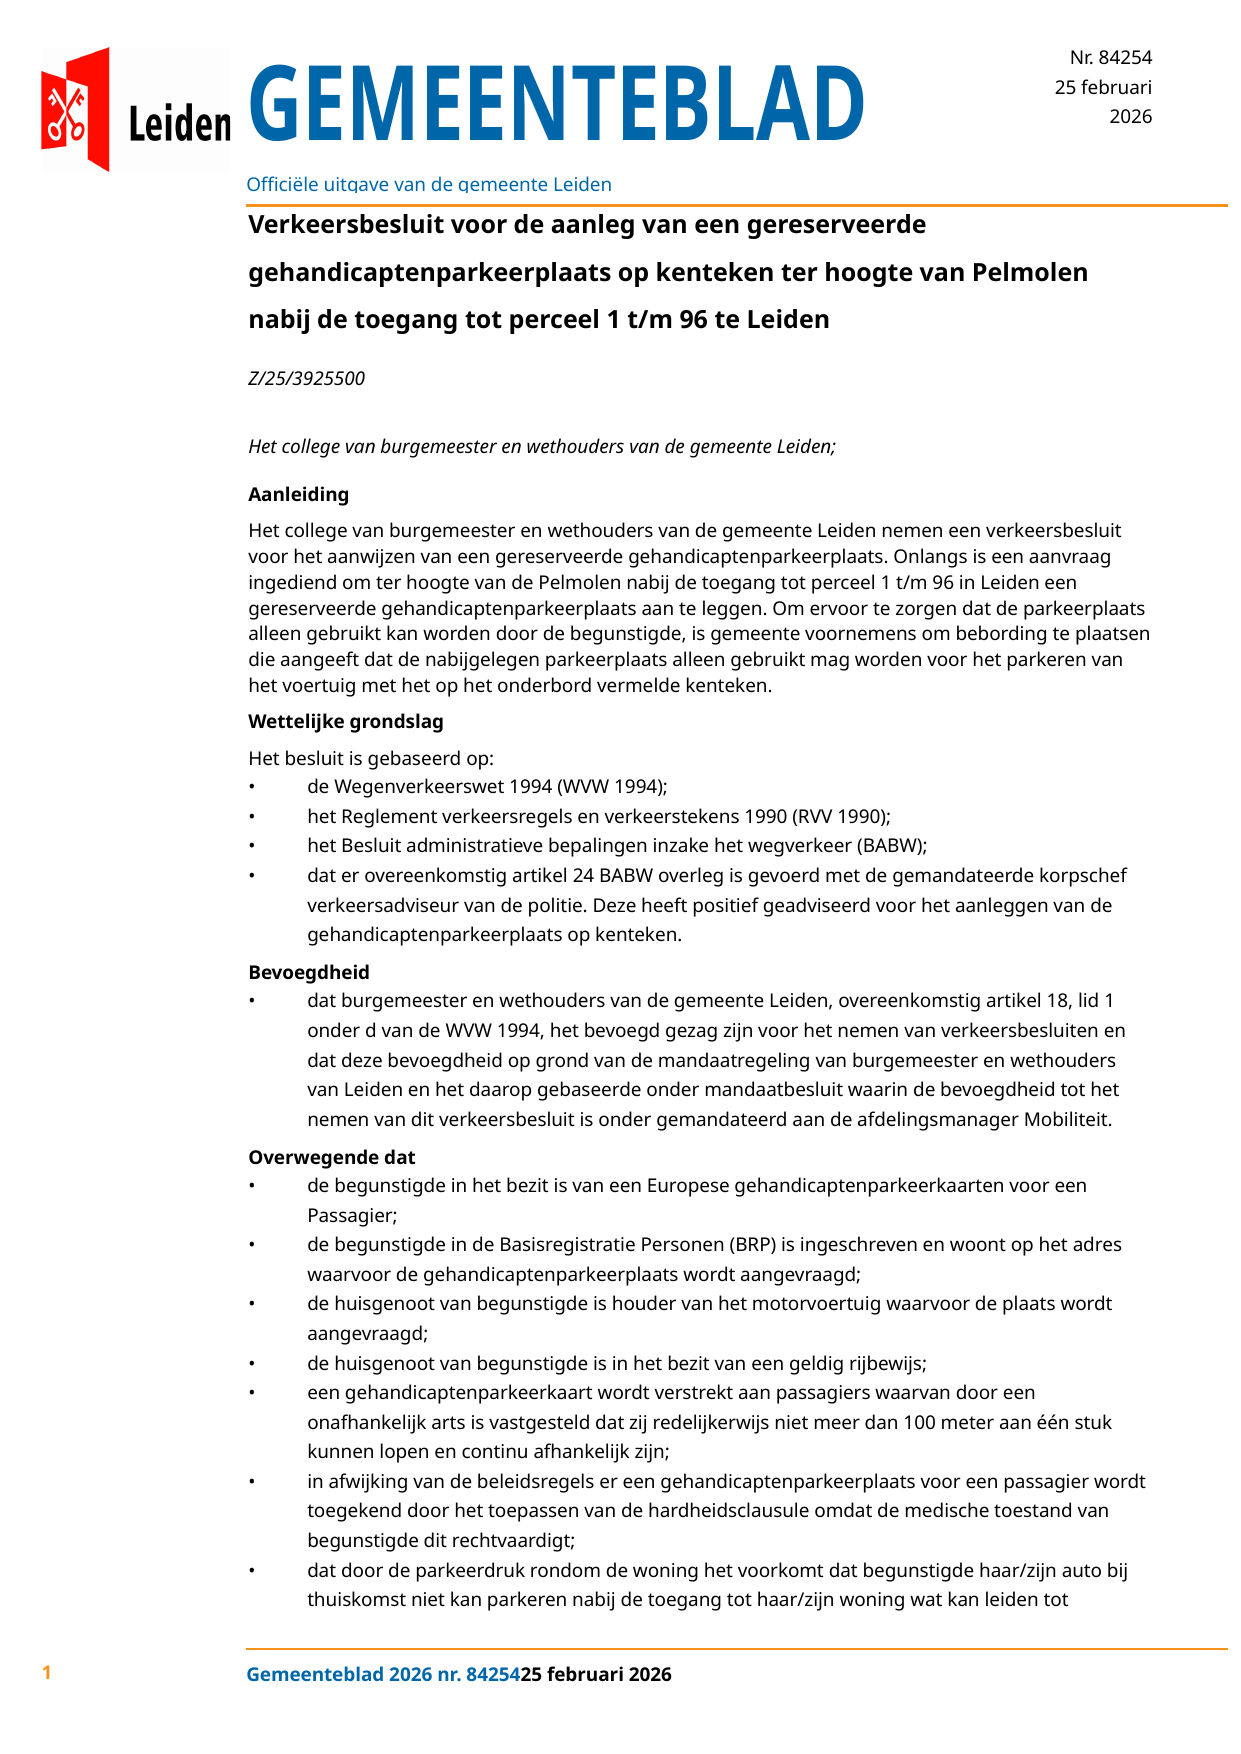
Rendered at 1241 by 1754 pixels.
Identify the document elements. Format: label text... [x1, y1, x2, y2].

list de begunstigde in het bezit is van een Europese gehandicaptenparkeerkaarten voor een Passagier; [248, 1172, 1152, 1228]
text Verkeersbesluit voor de aanleg van een gereserveerde gehandicaptenparkeerplaats op kenteken ter hoogte van Pelmolen nabij de toegang tot perceel 1 t/m 96 te Leiden [248, 207, 1152, 336]
list dat burgemeester en wethouders van de gemeente Leiden, overeenkomstig artikel 18, lid 1 onder d van de WVW 1994, het bevoegd gezag zijn voor het nemen van verkeersbesluiten en dat deze bevoegdheid op grond van de mandaatregeling van burgemeester en wethouders van Leiden en het daarop gebaseerde onder mandaatbesluit waarin de bevoegdheid tot het nemen van dit verkeersbesluit is onder gemandateerd aan de afdelingsmanager Mobiliteit. [248, 988, 1152, 1132]
text Aanleiding [248, 481, 1152, 507]
text Het besluit is gebaseerd op: [248, 745, 1152, 771]
text Wettelijke grondslag [248, 708, 1152, 734]
list de Wegenverkeerswet 1994 (WVW 1994); [248, 773, 1152, 799]
list de begunstigde in de Basisregistratie Personen (BRP) is ingeschreven en woont op het adres waarvoor de gehandicaptenparkeerplaats wordt aangevraagd; [248, 1231, 1152, 1287]
list dat door de parkeerdruk rondom de woning het voorkomt dat begunstigde haar/zijn auto bij thuiskomst niet kan parkeren nabij de toegang tot haar/zijn woning wat kan leiden tot [248, 1557, 1152, 1612]
list de huisgenoot van begunstigde is houder van het motorvoertuig waarvoor de plaats wordt aangevraagd; [248, 1291, 1152, 1346]
list het Reglement verkeersregels en verkeerstekens 1990 (RVV 1990); [248, 803, 1152, 829]
list de huisgenoot van begunstigde is in het bezit van een geldig rijbewijs; [248, 1350, 1152, 1376]
list dat er overeenkomstig artikel 24 BABW overleg is gevoerd met de gemandateerde korpschef verkeersadviseur van de politie. Deze heeft positief geadviseerd voor het aanleggen van de gehandicaptenparkeerplaats op kenteken. [248, 862, 1152, 947]
list het Besluit administratieve bepalingen inzake het wegverkeer (BABW); [248, 833, 1152, 858]
list in afwijking van de beleidsregels er een gehandicaptenparkeerplaats voor een passagier wordt toegekend door het toepassen van de hardheidsclausule omdat de medische toestand van begunstigde dit rechtvaardigt; [248, 1468, 1152, 1553]
picture [41, 47, 231, 172]
text Het college van burgemeester en wethouders van de gemeente Leiden; [248, 433, 1152, 459]
text Het college van burgemeester en wethouders van de gemeente Leiden nemen een verkeersbesluit voor het aanwijzen van een gereserveerde gehandicaptenparkeerplaats. Onlangs is een aanvraag ingediend om ter hoogte van de Pelmolen nabij de toegang tot perceel 1 t/m 96 in Leiden een gereserveerde gehandicaptenparkeerplaats aan te leggen. Om ervoor te zorgen dat de parkeerplaats alleen gebruikt kan worden door de begunstigde, is gemeente voornemens om bebording te plaatsen die aangeeft dat de nabijgelegen parkeerplaats alleen gebruikt mag worden voor het parkeren van het voertuig met het op het onderbord vermelde kenteken. [248, 517, 1152, 698]
text Overwegende dat [248, 1144, 1152, 1170]
text Z/25/3925500 [248, 366, 1152, 391]
list een gehandicaptenparkeerkaart wordt verstrekt aan passagiers waarvan door een onafhankelijk arts is vastgesteld dat zij redelijkerwijs niet meer dan 100 meter aan één stuk kunnen lopen en continu afhankelijk zijn; [248, 1379, 1152, 1464]
text Bevoegdheid [248, 959, 1152, 985]
